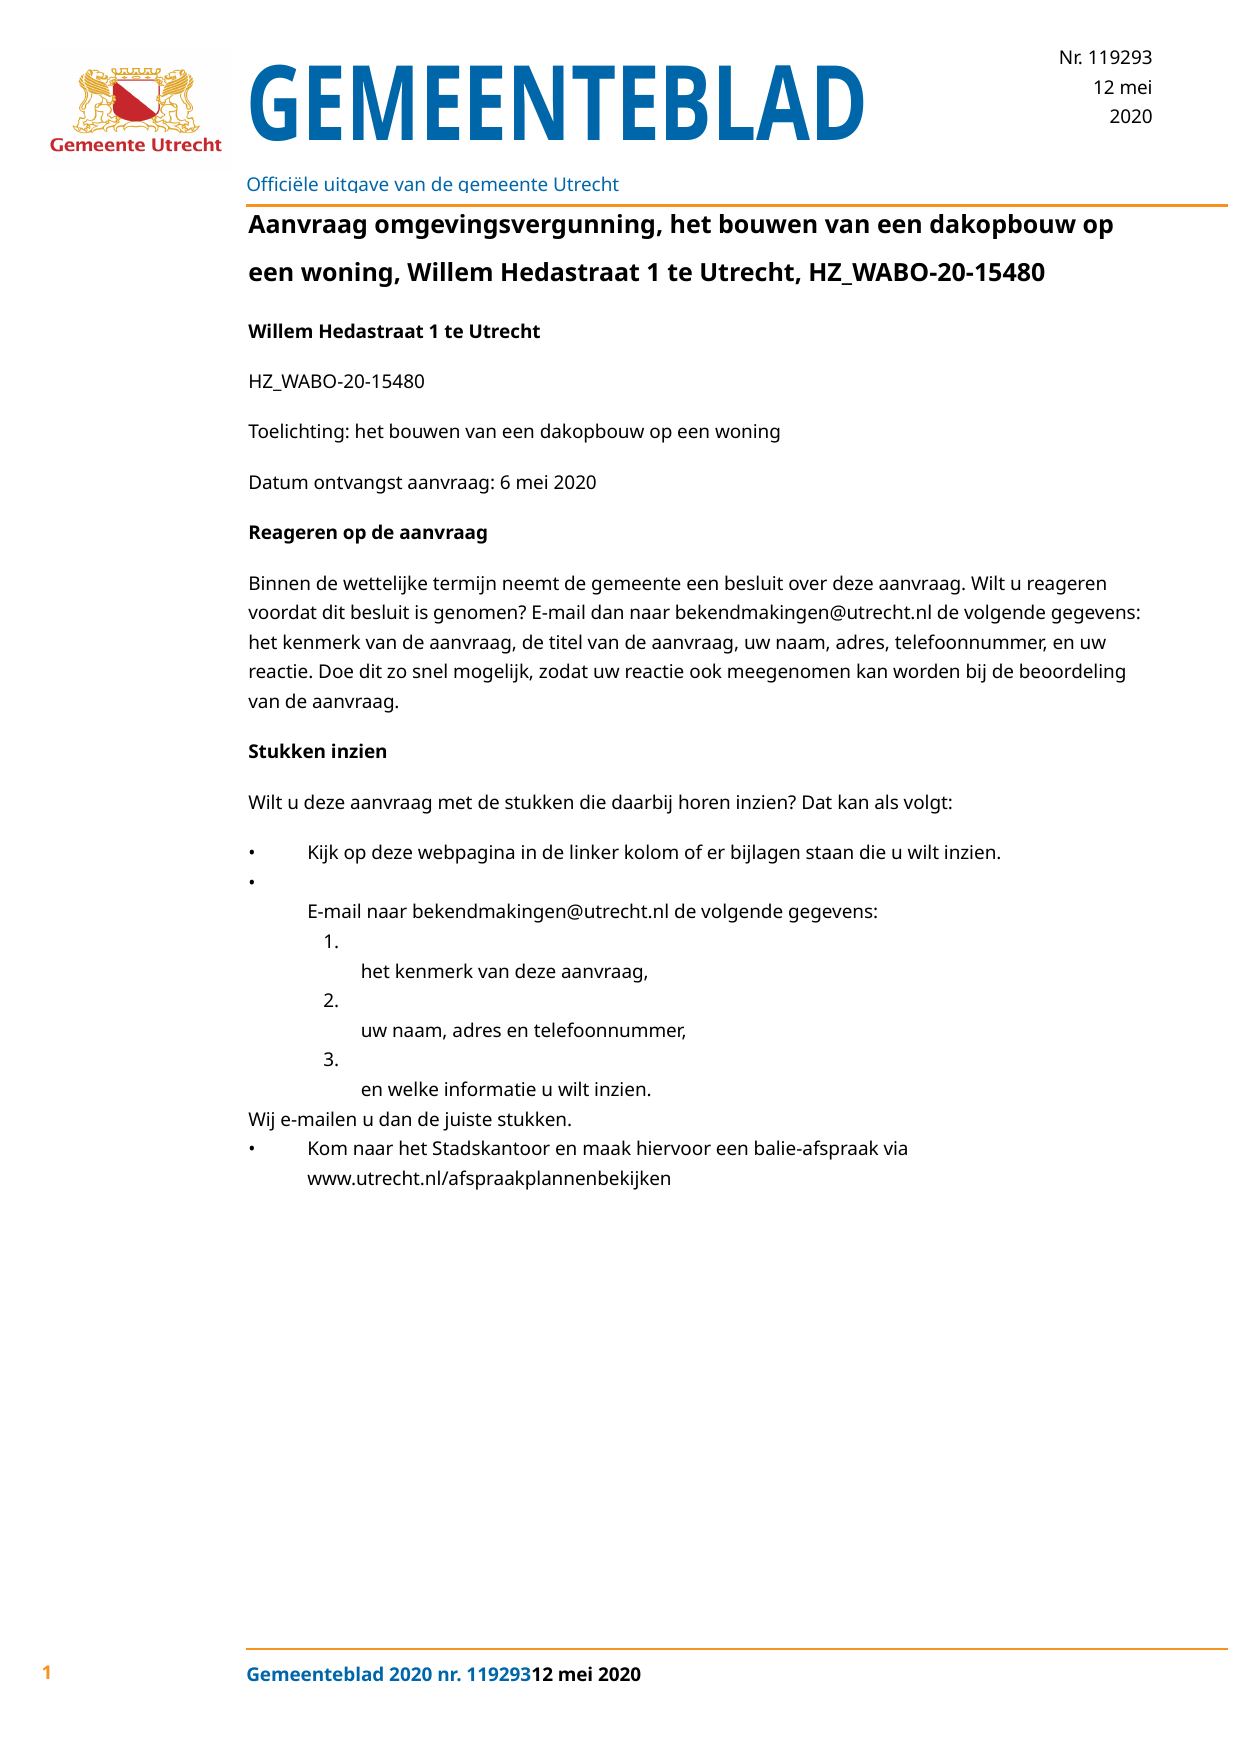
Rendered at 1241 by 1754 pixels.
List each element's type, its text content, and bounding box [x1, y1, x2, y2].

text Wilt u deze aanvraag met de stukken die daarbij horen inzien? Dat kan als volgt: [248, 789, 1152, 815]
text Toelichting: het bouwen van een dakopbouw op een woning [248, 419, 1152, 444]
list en welke informatie u wilt inzien. [323, 1076, 1152, 1102]
text Willem Hedastraat 1 te Utrecht [248, 318, 1152, 344]
list Kom naar het Stadskantoor en maak hiervoor een balie-afspraak via www.utrecht.nl/afspraakplannenbekijken [248, 1135, 1152, 1191]
list uw naam, adres en telefoonnummer, [323, 1017, 1152, 1043]
list het kenmerk van deze aanvraag, [323, 958, 1152, 984]
text Stukken inzien [248, 739, 1152, 764]
text Aanvraag omgevingsvergunning, het bouwen van een dakopbouw op een woning, Willem Hedastraat 1 te Utrecht, HZ_WABO-20-15480 [248, 207, 1152, 288]
list Kijk op deze webpagina in de linker kolom of er bijlagen staan die u wilt inzien. [248, 839, 1152, 865]
list E-mail naar bekendmakingen@utrecht.nl de volgende gegevens: [248, 899, 1152, 924]
picture [41, 47, 231, 172]
text Datum ontvangst aanvraag: 6 mei 2020 [248, 469, 1152, 495]
text Wij e-mailen u dan de juiste stukken. [248, 1106, 1152, 1132]
text Binnen de wettelijke termijn neemt de gemeente een besluit over deze aanvraag. Wilt u reageren voordat dit besluit is genomen? E-mail dan naar bekendmakingen@utrecht.nl de volgende gegevens: het kenmerk van de aanvraag, de titel van de aanvraag, uw naam, adres, telefoonnummer, en uw reactie. Doe dit zo snel mogelijk, zodat uw reactie ook meegenomen kan worden bij de beoordeling van de aanvraag. [248, 570, 1152, 714]
text HZ_WABO-20-15480 [248, 368, 1152, 394]
text Reageren op de aanvraag [248, 519, 1152, 545]
